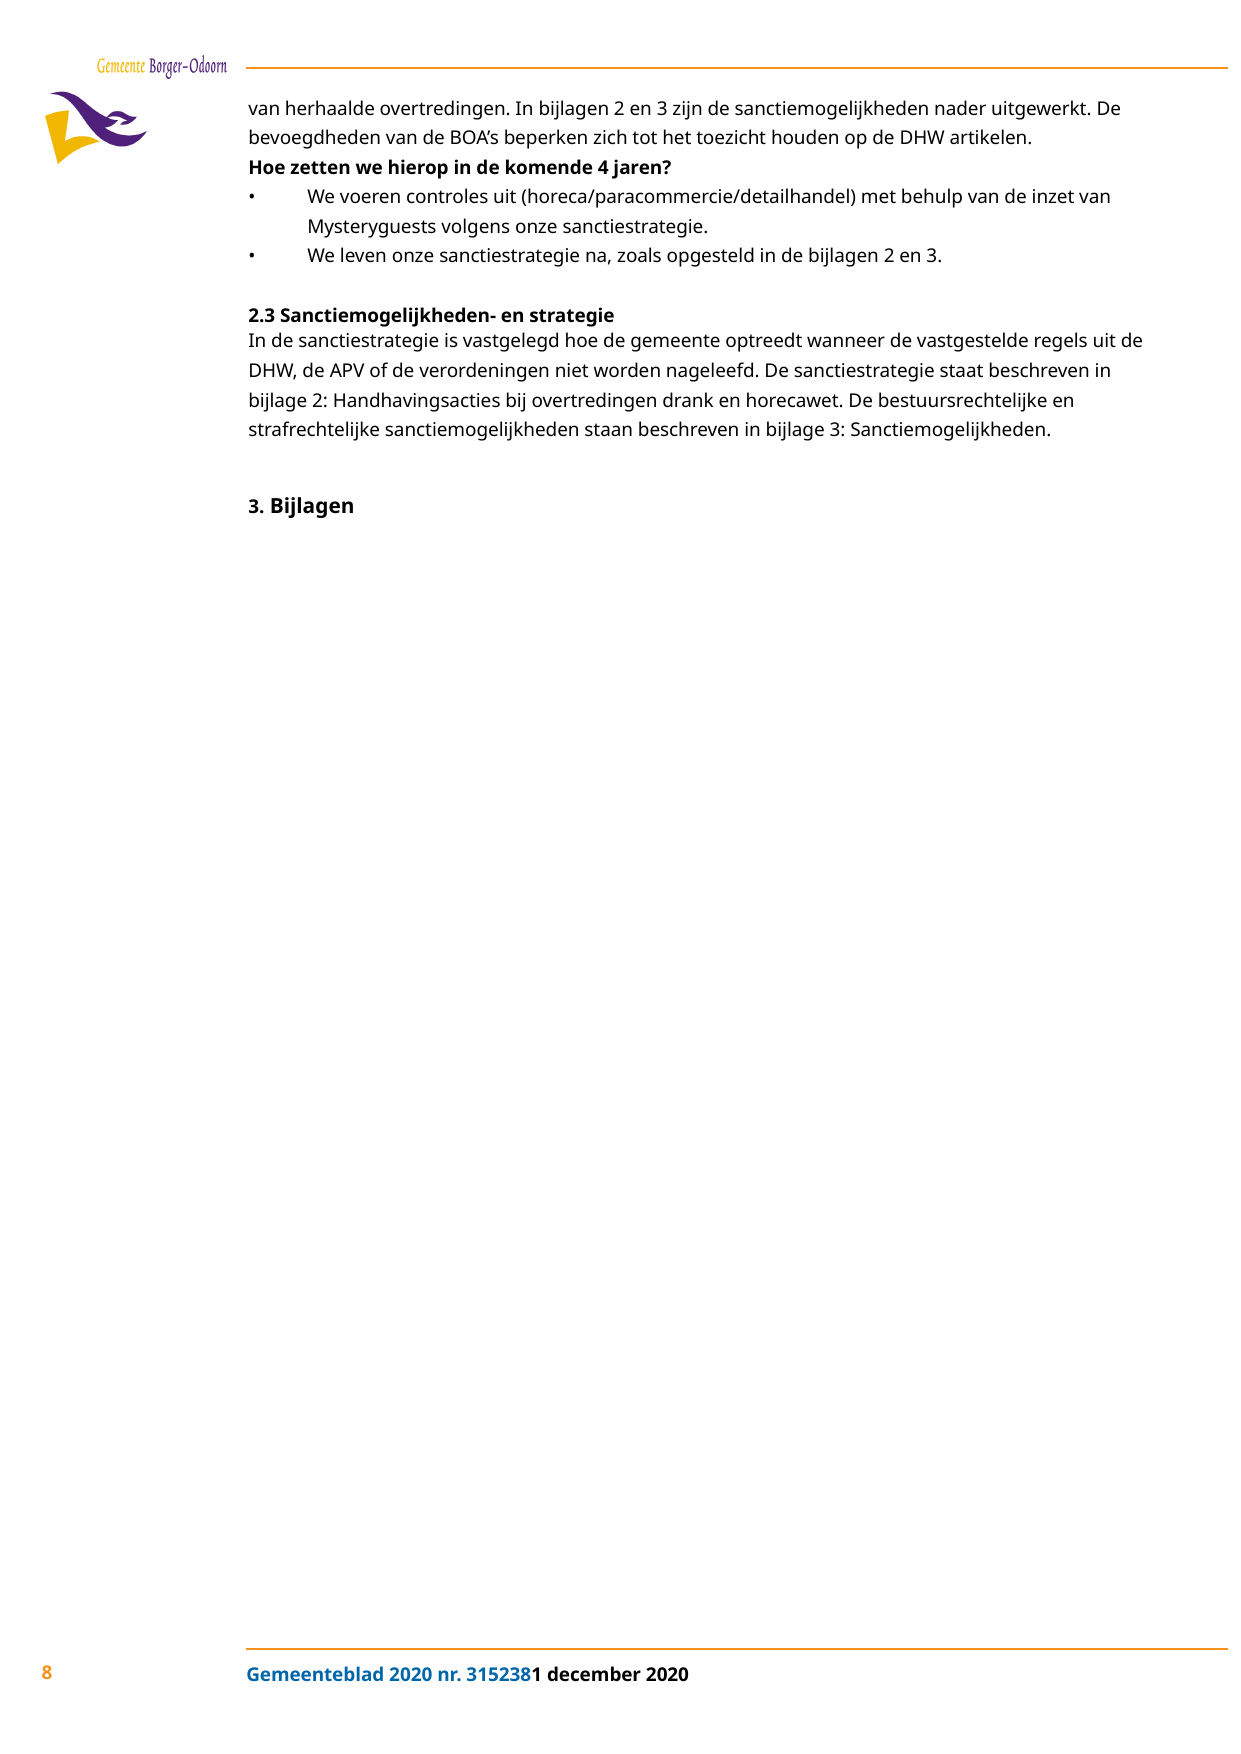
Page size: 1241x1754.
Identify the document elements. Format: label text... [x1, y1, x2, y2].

text van herhaalde overtredingen. In bijlagen 2 en 3 zijn de sanctiemogelijkheden nader uitgewerkt. De bevoegdheden van de BOA’s beperken zich tot het toezicht houden op de DHW artikelen. [248, 95, 1152, 150]
picture [41, 47, 231, 172]
text In de sanctiestrategie is vastgelegd hoe de gemeente optreedt wanneer de vastgestelde regels uit de DHW, de APV of de verordeningen niet worden nageleefd. De sanctiestrategie staat beschreven in bijlage 2: Handhavingsacties bij overtredingen drank en horecawet. De bestuursrechtelijke en strafrechtelijke sanctiemogelijkheden staan beschreven in bijlage 3: Sanctiemogelijkheden. [248, 328, 1152, 442]
text 2.3 Sanctiemogelijkheden- en strategie [248, 302, 1152, 328]
text 3. Bijlagen [248, 492, 1152, 520]
text Hoe zetten we hierop in de komende 4 jaren? [248, 154, 1152, 180]
list We leven onze sanctiestrategie na, zoals opgesteld in de bijlagen 2 en 3. [248, 243, 1152, 268]
list We voeren controles uit (horeca/paracommercie/detailhandel) met behulp van de inzet van Mysteryguests volgens onze sanctiestrategie. [248, 183, 1152, 239]
